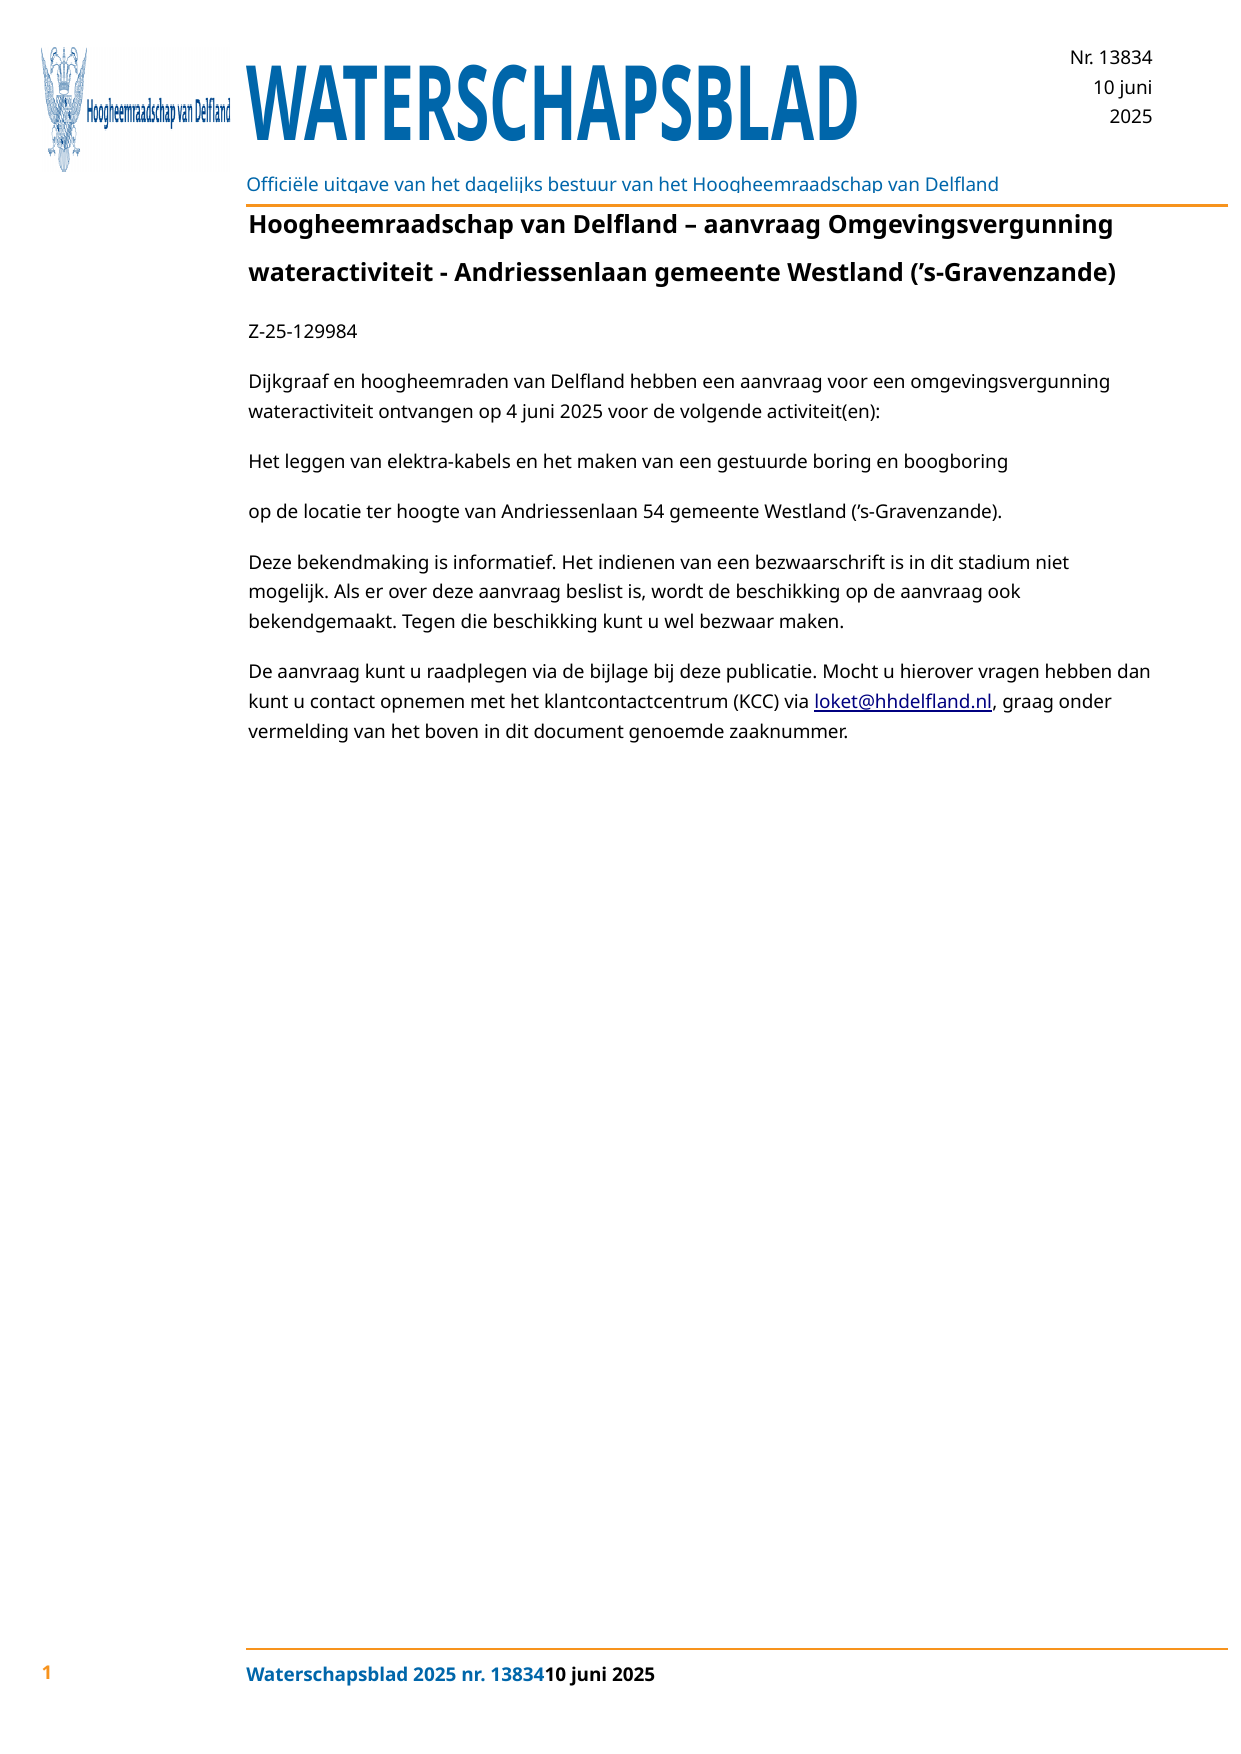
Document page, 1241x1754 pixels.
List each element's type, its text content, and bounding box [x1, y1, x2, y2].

text op de locatie ter hoogte van Andriessenlaan 54 gemeente Westland (’s-Gravenzande). [248, 499, 1152, 524]
text Hoogheemraadschap van Delfland – aanvraag Omgevingsvergunning wateractiviteit - Andriessenlaan gemeente Westland (’s-Gravenzande) [248, 207, 1152, 288]
text De aanvraag kunt u raadplegen via de bijlage bij deze publicatie. Mocht u hierover vragen hebben dan kunt u contact opnemen met het klantcontactcentrum (KCC) via loket@hhdelfland.nl, graag onder vermelding van het boven in dit document genoemde zaaknummer. [248, 659, 1152, 744]
text Z-25-129984 [248, 318, 1152, 344]
picture [41, 47, 231, 172]
text Deze bekendmaking is informatief. Het indienen van een bezwaarschrift is in dit stadium niet mogelijk. Als er over deze aanvraag beslist is, wordt de beschikking op de aanvraag ook bekendgemaakt. Tegen die beschikking kunt u wel bezwaar maken. [248, 549, 1152, 634]
text Het leggen van elektra-kabels en het maken van een gestuurde boring en boogboring [248, 448, 1152, 474]
text Dijkgraaf en hoogheemraden van Delfland hebben een aanvraag voor een omgevingsvergunning wateractiviteit ontvangen op 4 juni 2025 voor de volgende activiteit(en): [248, 368, 1152, 424]
